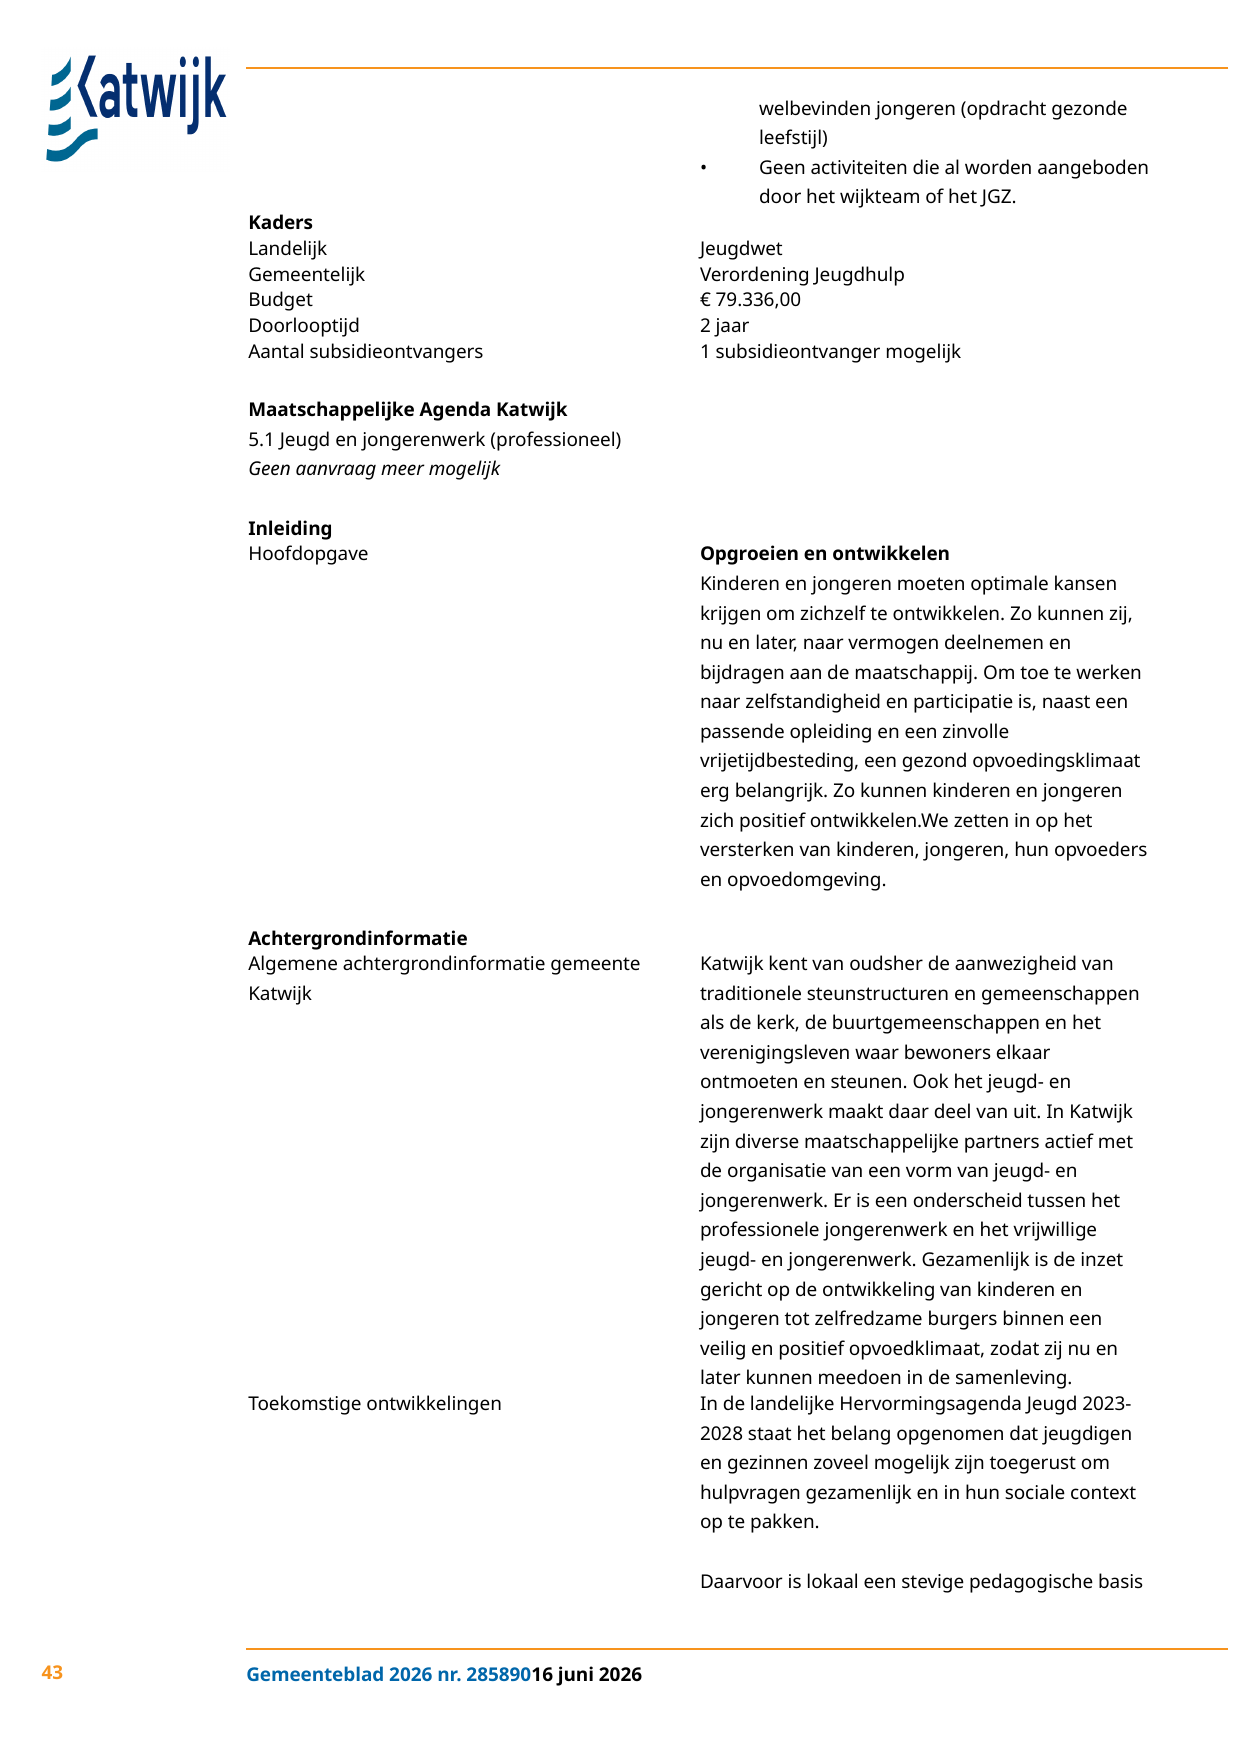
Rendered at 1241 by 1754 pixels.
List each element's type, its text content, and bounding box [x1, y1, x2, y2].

table_cell Algemene achtergrondinformatie gemeente Katwijk [248, 950, 700, 1390]
table_cell Doorlooptijd [248, 312, 700, 338]
table_cell Verordening Jeugdhulp [700, 261, 1152, 286]
table_cell [248, 95, 700, 209]
table_cell In de landelijke Hervormingsagenda Jeugd 2023-2028 staat het belang opgenomen dat jeugdigen en gezinnen zoveel mogelijk zijn toegerust om hulpvragen gezamenlijk en in hun sociale context op te pakken. Daarvoor is lokaal een stevige pedagogische basis [700, 1390, 1152, 1593]
table_cell Katwijk kent van oudsher de aanwezigheid van traditionele steunstructuren en gemeenschappen als de kerk, de buurtgemeenschappen en het verenigingsleven waar bewoners elkaar ontmoeten en steunen. Ook het jeugd- en jongerenwerk maakt daar deel van uit. In Katwijk zijn diverse maatschappelijke partners actief met de organisatie van een vorm van jeugd- en jongerenwerk. Er is een onderscheid tussen het professionele jongerenwerk en het vrijwillige jeugd- en jongerenwerk. Gezamenlijk is de inzet gericht op de ontwikkeling van kinderen en jongeren tot zelfredzame burgers binnen een veilig en positief opvoedklimaat, zodat zij nu en later kunnen meedoen in de samenleving. [700, 950, 1152, 1390]
table_cell Landelijk [248, 235, 700, 261]
table_cell € 79.336,00 [700, 286, 1152, 312]
table_cell Hoofdopgave [248, 541, 700, 892]
table_cell Budget [248, 286, 700, 312]
table_cell Kaders [248, 209, 1152, 235]
table_cell Gemeentelijk [248, 261, 700, 286]
table_cell 1 subsidieontvanger mogelijk [700, 338, 1152, 364]
table_cell Opgroeien en ontwikkelen Kinderen en jongeren moeten optimale kansen krijgen om zichzelf te ontwikkelen. Zo kunnen zij, nu en later, naar vermogen deelnemen en bijdragen aan de maatschappij. Om toe te werken naar zelfstandigheid en participatie is, naast een passende opleiding en een zinvolle vrijetijdbesteding, een gezond opvoedingsklimaat erg belangrijk. Zo kunnen kinderen en jongeren zich positief ontwikkelen.We zetten in op het versterken van kinderen, jongeren, hun opvoeders en opvoedomgeving. [700, 541, 1152, 892]
table_header Inleiding [248, 515, 1152, 541]
table_cell 2 jaar [700, 312, 1152, 338]
table_cell Jeugdwet [700, 235, 1152, 261]
text Maatschappelijke Agenda Katwijk [248, 396, 1152, 422]
text Geen aanvraag meer mogelijk [248, 456, 1152, 481]
text 5.1 Jeugd en jongerenwerk (professioneel) [248, 426, 1152, 452]
table_cell Aantal subsidieontvangers [248, 338, 700, 364]
table_cell Toekomstige ontwikkelingen [248, 1390, 700, 1593]
picture [41, 47, 231, 172]
table_cell welbevinden jongeren (opdracht gezonde leefstijl) Geen activiteiten die al worden aangeboden door het wijkteam of het JGZ. [700, 95, 1152, 209]
table_header Achtergrondinformatie [248, 925, 1152, 950]
